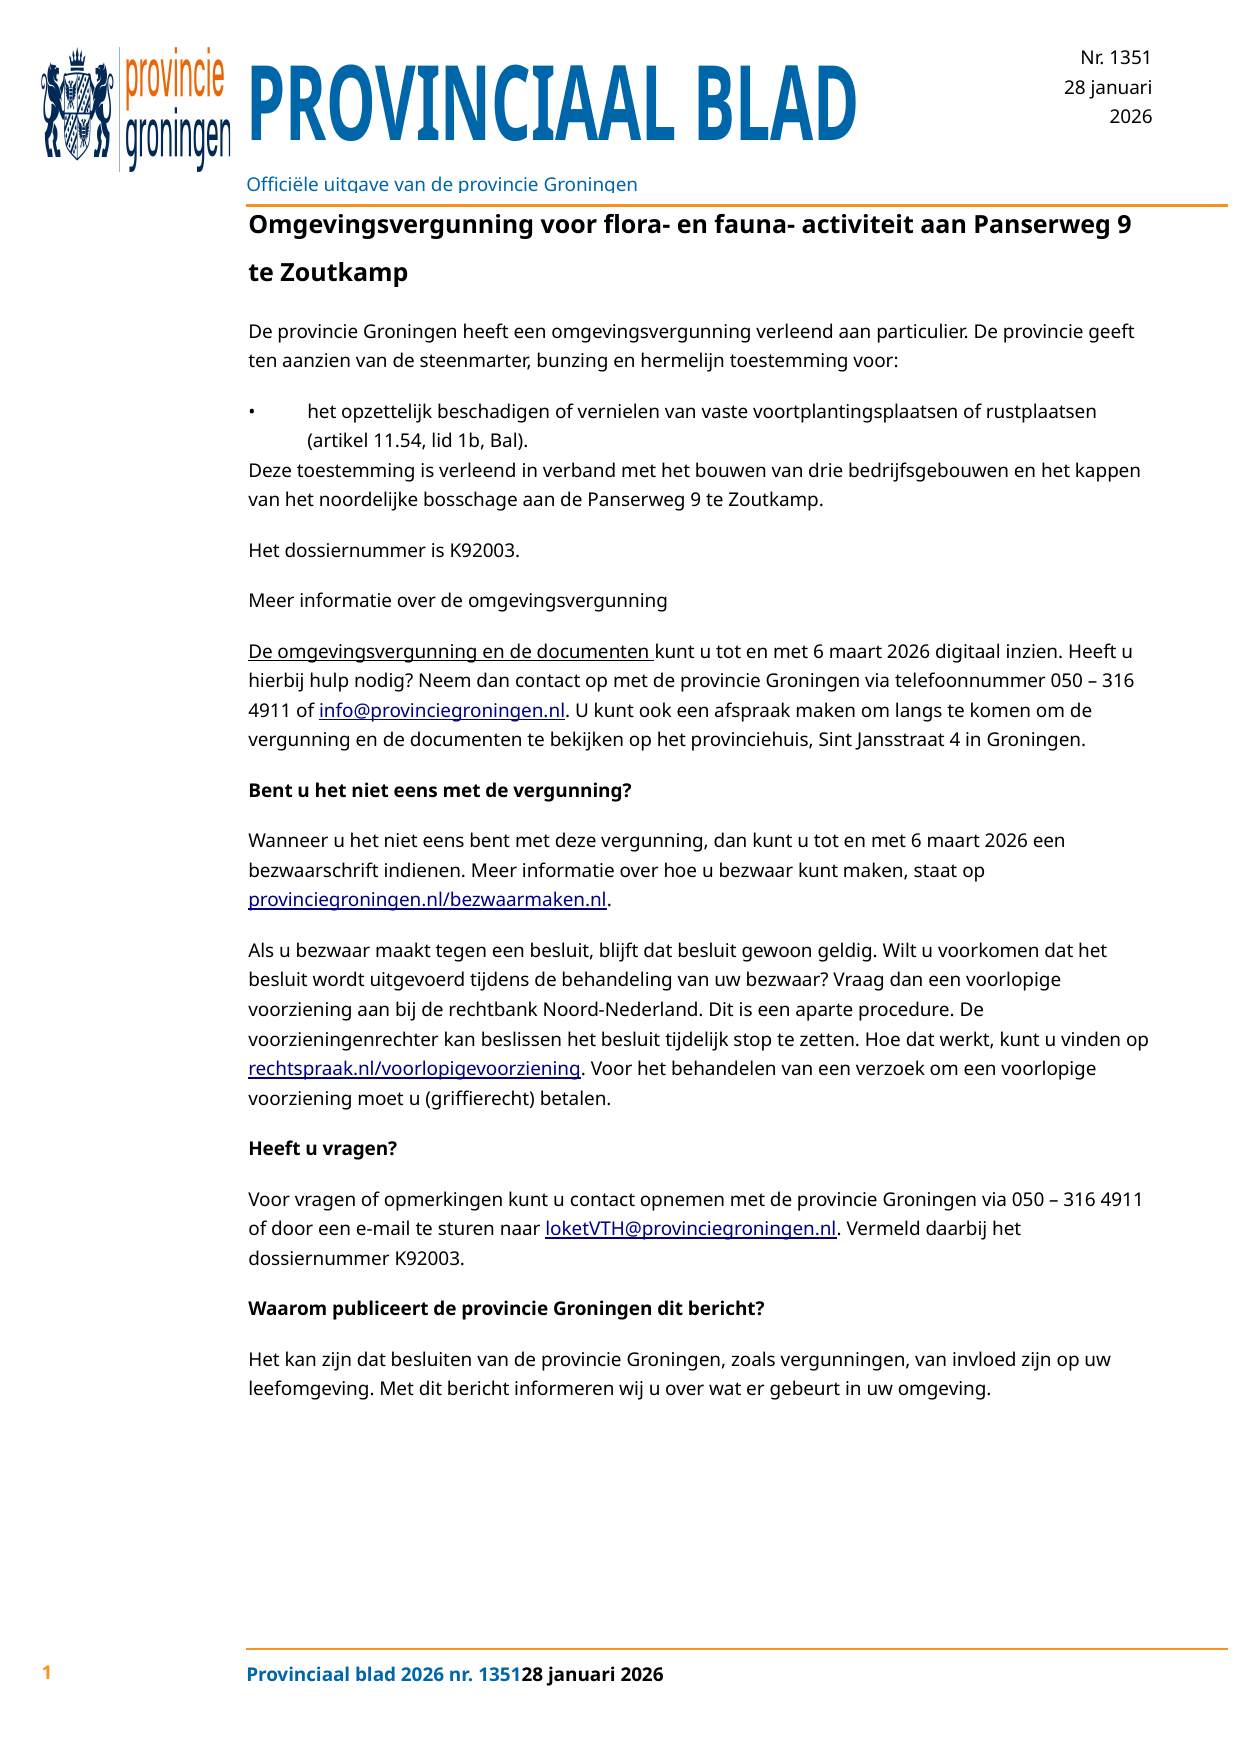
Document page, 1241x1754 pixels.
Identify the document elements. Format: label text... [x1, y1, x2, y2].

text Heeft u vragen? [248, 1135, 1152, 1161]
list het opzettelijk beschadigen of vernielen van vaste voortplantingsplaatsen of rustplaatsen (artikel 11.54, lid 1b, Bal). [248, 398, 1152, 453]
text Als u bezwaar maakt tegen een besluit, blijft dat besluit gewoon geldig. Wilt u voorkomen dat het besluit wordt uitgevoerd tijdens de behandeling van uw bezwaar? Vraag dan een voorlopige voorziening aan bij de rechtbank Noord-Nederland. Dit is een aparte procedure. De voorzieningenrechter kan beslissen het besluit tijdelijk stop te zetten. Hoe dat werkt, kunt u vinden op rechtspraak.nl/voorlopigevoorziening. Voor het behandelen van een verzoek om een voorlopige voorziening moet u (griffierecht) betalen. [248, 937, 1152, 1111]
text Bent u het niet eens met de vergunning? [248, 777, 1152, 803]
text Het dossiernummer is K92003. [248, 537, 1152, 563]
text De omgevingsvergunning en de documenten kunt u tot en met 6 maart 2026 digitaal inzien. Heeft u hierbij hulp nodig? Neem dan contact op met de provincie Groningen via telefoonnummer 050 – 316 4911 of info@provinciegroningen.nl. U kunt ook een afspraak maken om langs te komen om de vergunning en de documenten te bekijken op het provinciehuis, Sint Jansstraat 4 in Groningen. [248, 638, 1152, 752]
text De provincie Groningen heeft een omgevingsvergunning verleend aan particulier. De provincie geeft ten aanzien van de steenmarter, bunzing en hermelijn toestemming voor: [248, 318, 1152, 373]
text Deze toestemming is verleend in verband met het bouwen van drie bedrijfsgebouwen en het kappen van het noordelijke bosschage aan de Panserweg 9 te Zoutkamp. [248, 457, 1152, 512]
text Wanneer u het niet eens bent met deze vergunning, dan kunt u tot en met 6 maart 2026 een bezwaarschrift indienen. Meer informatie over hoe u bezwaar kunt maken, staat op provinciegroningen.nl/bezwaarmaken.nl. [248, 827, 1152, 912]
text Het kan zijn dat besluiten van de provincie Groningen, zoals vergunningen, van invloed zijn op uw leefomgeving. Met dit bericht informeren wij u over wat er gebeurt in uw omgeving. [248, 1346, 1152, 1401]
picture [41, 47, 231, 172]
text Omgevingsvergunning voor flora- en fauna- activiteit aan Panserweg 9 te Zoutkamp [248, 207, 1152, 288]
text Waarom publiceert de provincie Groningen dit bericht? [248, 1295, 1152, 1321]
text Meer informatie over de omgevingsvergunning [248, 587, 1152, 613]
text Voor vragen of opmerkingen kunt u contact opnemen met de provincie Groningen via 050 – 316 4911 of door een e-mail te sturen naar loketVTH@provinciegroningen.nl. Vermeld daarbij het dossiernummer K92003. [248, 1186, 1152, 1271]
